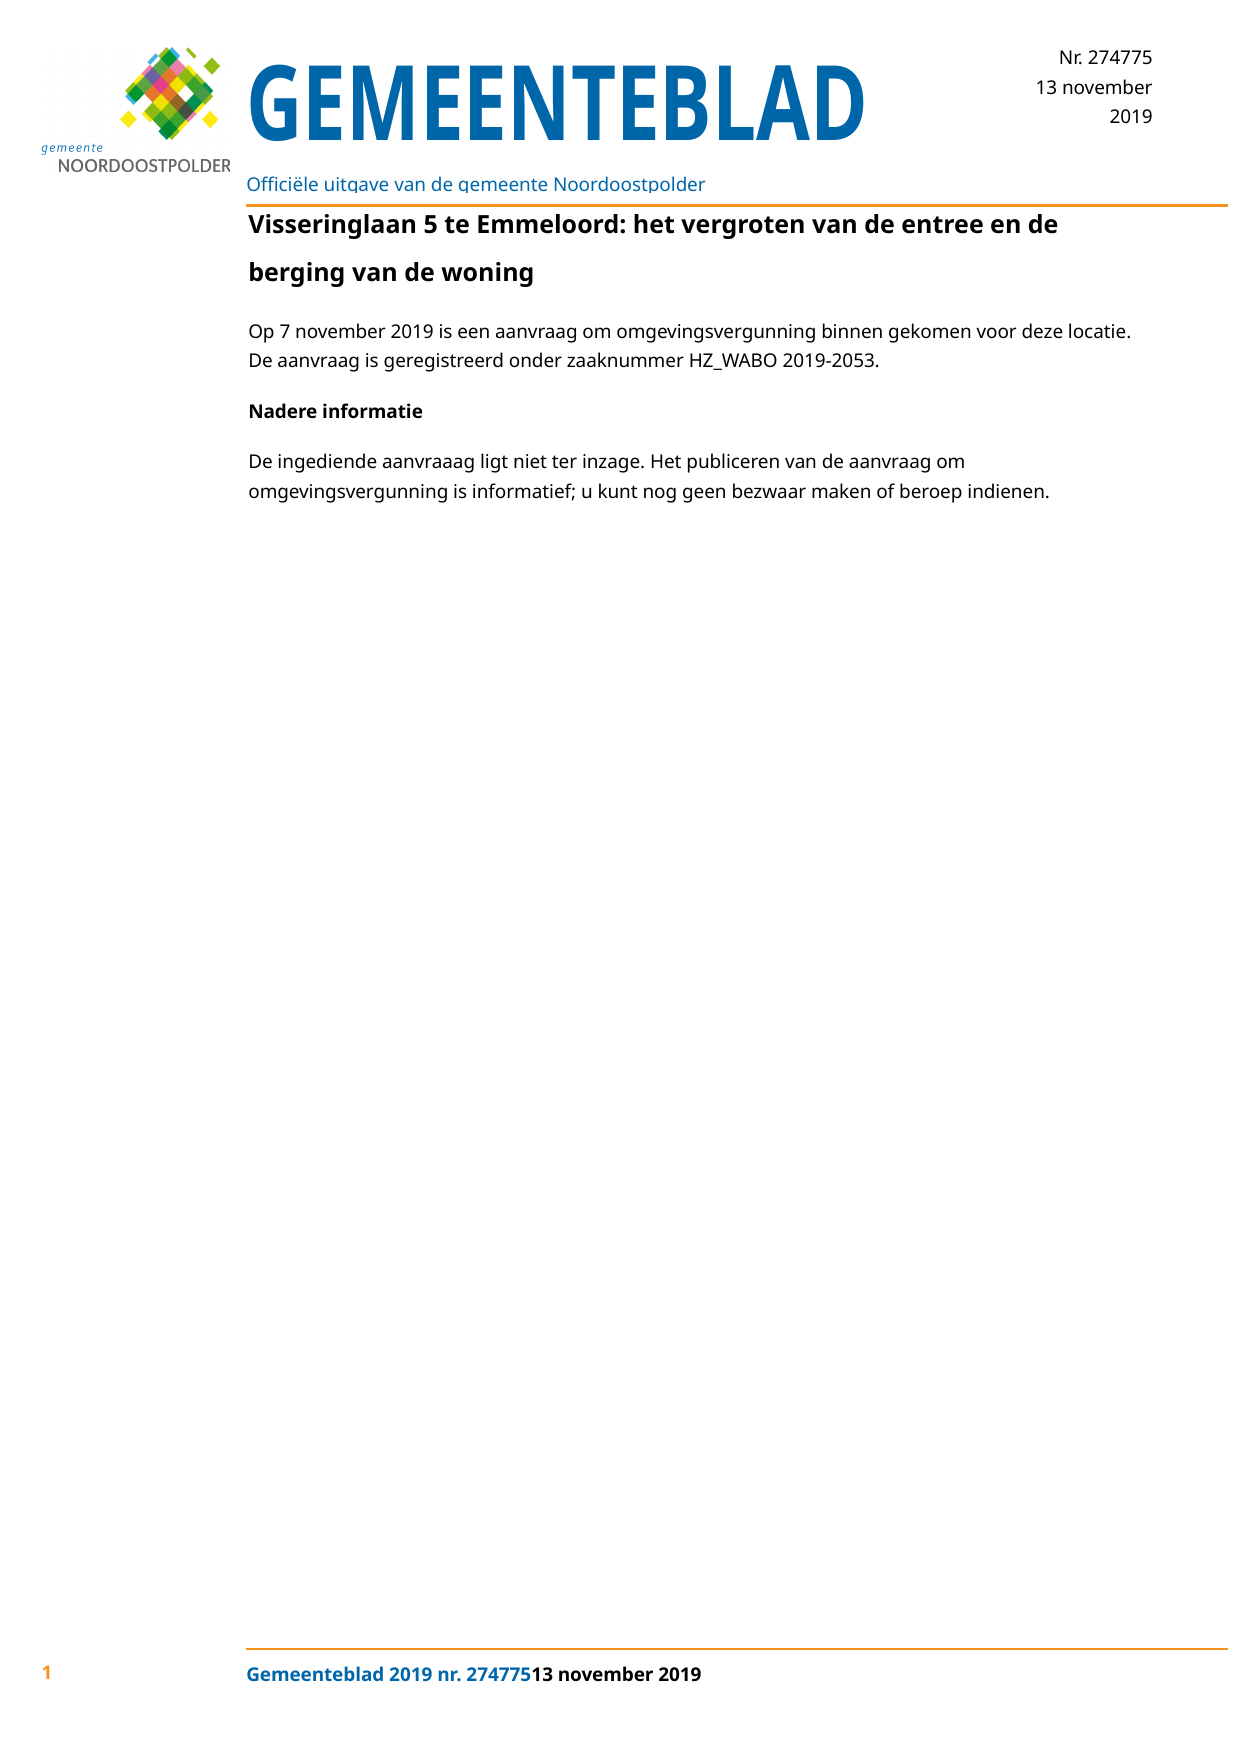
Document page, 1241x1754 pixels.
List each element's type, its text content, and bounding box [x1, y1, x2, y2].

text Visseringlaan 5 te Emmeloord: het vergroten van de entree en de berging van de woning [248, 207, 1152, 288]
text Op 7 november 2019 is een aanvraag om omgevingsvergunning binnen gekomen voor deze locatie. De aanvraag is geregistreerd onder zaaknummer HZ_WABO 2019-2053. [248, 318, 1152, 373]
picture [41, 47, 231, 172]
text Nadere informatie [248, 398, 1152, 424]
text De ingediende aanvraaag ligt niet ter inzage. Het publiceren van de aanvraag om omgevingsvergunning is informatief; u kunt nog geen bezwaar maken of beroep indienen. [248, 448, 1152, 504]
